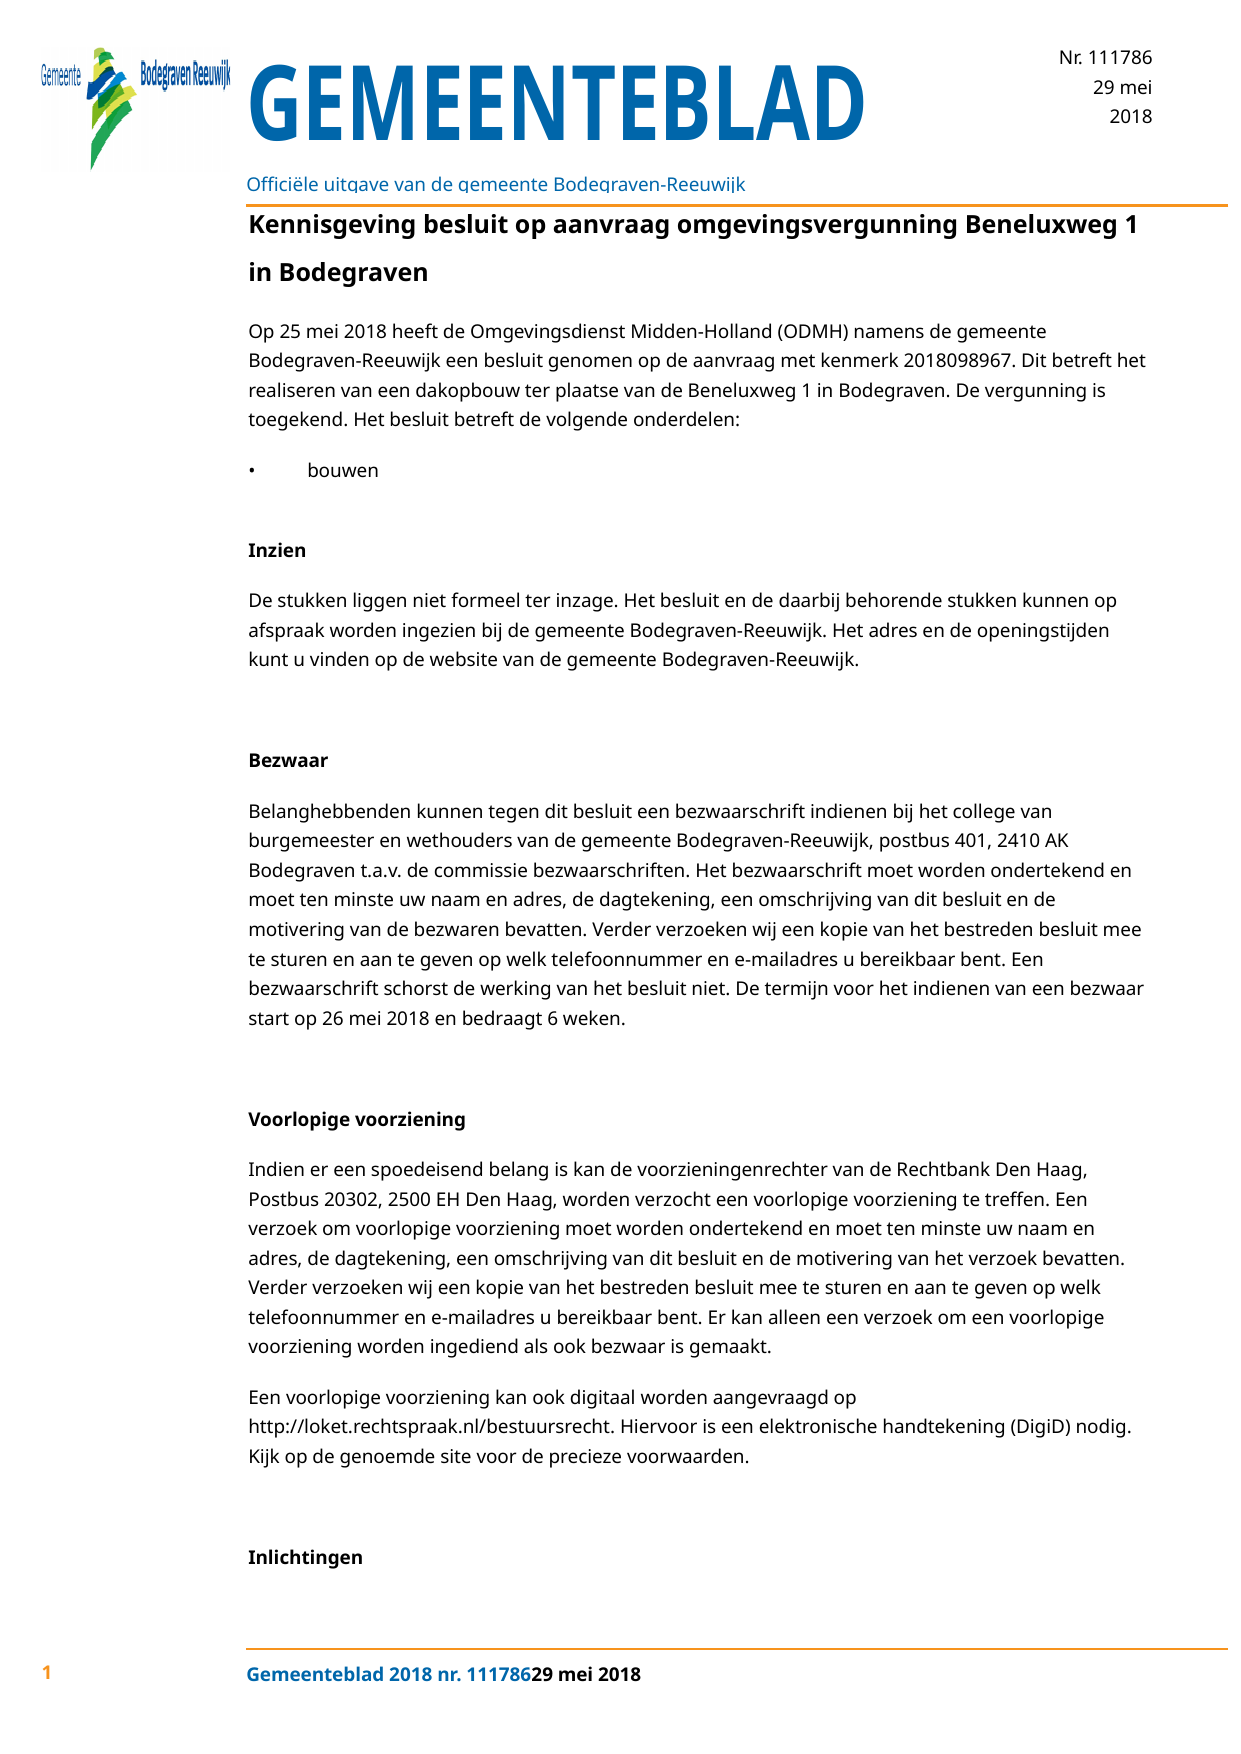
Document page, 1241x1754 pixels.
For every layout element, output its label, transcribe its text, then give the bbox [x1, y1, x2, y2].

list bouwen [248, 457, 1152, 483]
text Voorlopige voorziening [248, 1106, 1152, 1132]
picture [41, 47, 231, 172]
text Bezwaar [248, 747, 1152, 773]
text Inlichtingen [248, 1544, 1152, 1570]
text Kennisgeving besluit op aanvraag omgevingsvergunning Beneluxweg 1 in Bodegraven [248, 207, 1152, 288]
text Belanghebbenden kunnen tegen dit besluit een bezwaarschrift indienen bij het college van burgemeester en wethouders van de gemeente Bodegraven-Reeuwijk, postbus 401, 2410 AK Bodegraven t.a.v. de commissie bezwaarschriften. Het bezwaarschrift moet worden ondertekend en moet ten minste uw naam en adres, de dagtekening, een omschrijving van dit besluit en de motivering van de bezwaren bevatten. Verder verzoeken wij een kopie van het bestreden besluit mee te sturen en aan te geven op welk telefoonnummer en e-mailadres u bereikbaar bent. Een bezwaarschrift schorst de werking van het besluit niet. De termijn voor het indienen van een bezwaar start op 26 mei 2018 en bedraagt 6 weken. [248, 798, 1152, 1031]
text Inzien [248, 537, 1152, 563]
text Indien er een spoedeisend belang is kan de voorzieningenrechter van de Rechtbank Den Haag, Postbus 20302, 2500 EH Den Haag, worden verzocht een voorlopige voorziening te treffen. Een verzoek om voorlopige voorziening moet worden ondertekend en moet ten minste uw naam en adres, de dagtekening, een omschrijving van dit besluit en de motivering van het verzoek bevatten. Verder verzoeken wij een kopie van het bestreden besluit mee te sturen en aan te geven op welk telefoonnummer en e-mailadres u bereikbaar bent. Er kan alleen een verzoek om een voorlopige voorziening worden ingediend als ook bezwaar is gemaakt. [248, 1156, 1152, 1359]
text De stukken liggen niet formeel ter inzage. Het besluit en de daarbij behorende stukken kunnen op afspraak worden ingezien bij de gemeente Bodegraven-Reeuwijk. Het adres en de openingstijden kunt u vinden op de website van de gemeente Bodegraven-Reeuwijk. [248, 587, 1152, 672]
text Op 25 mei 2018 heeft de Omgevingsdienst Midden-Holland (ODMH) namens de gemeente Bodegraven-Reeuwijk een besluit genomen op de aanvraag met kenmerk 2018098967. Dit betreft het realiseren van een dakopbouw ter plaatse van de Beneluxweg 1 in Bodegraven. De vergunning is toegekend. Het besluit betreft de volgende onderdelen: [248, 318, 1152, 432]
text Een voorlopige voorziening kan ook digitaal worden aangevraagd op http://loket.rechtspraak.nl/bestuursrecht. Hiervoor is een elektronische handtekening (DigiD) nodig. Kijk op de genoemde site voor de precieze voorwaarden. [248, 1384, 1152, 1469]
